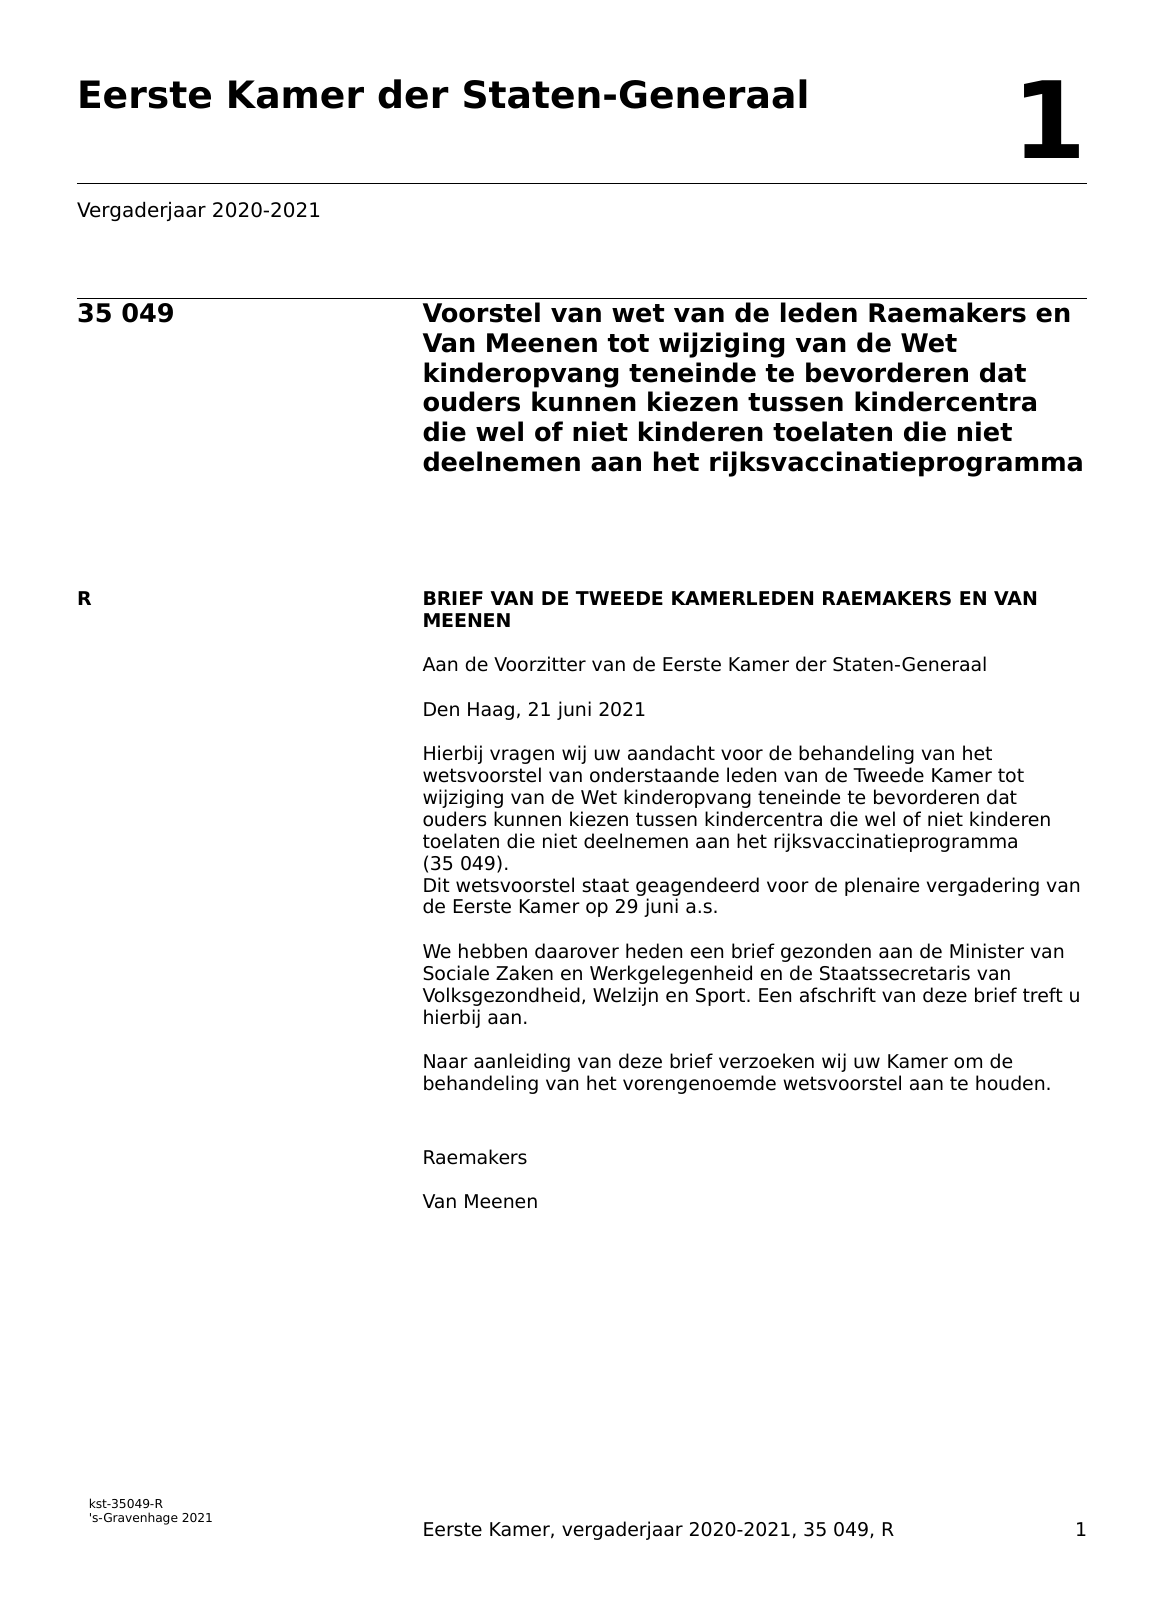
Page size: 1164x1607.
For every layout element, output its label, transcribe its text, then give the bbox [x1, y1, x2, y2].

text Den Haag, 21 juni 2021 [422, 698, 1087, 720]
text Aan de Voorzitter van de Eerste Kamer der Staten-Generaal [422, 654, 1087, 676]
text Raemakers Van Meenen [422, 1125, 1087, 1213]
text 's-Gravenhage 2021 [88, 1511, 323, 1525]
text We hebben daarover heden een brief gezonden aan de Minister van Sociale Zaken en Werkgelegenheid en de Staatssecretaris van Volksgezondheid, Welzijn en Sport. Een afschrift van deze brief treft u hierbij aan. [422, 941, 1087, 1028]
subtitle R BRIEF VAN DE TWEEDE KAMERLEDEN RAEMAKERS EN VAN MEENEN [77, 588, 1087, 632]
text kst-35049-R [88, 1497, 323, 1511]
text Dit wetsvoorstel staat geagendeerd voor de plenaire vergadering van de Eerste Kamer op 29 juni a.s. [422, 874, 1087, 918]
table_header 1 [886, 59, 1087, 183]
subtitle 35 049 Voorstel van wet van de leden Raemakers en Van Meenen tot wijziging van de Wet kinderopvang teneinde te bevorderen dat ouders kunnen kiezen tussen kindercentra die wel of niet kinderen toelaten die niet deelnemen aan het rijksvaccinatieprogramma [77, 299, 1087, 477]
table_header Eerste Kamer der Staten-Generaal [77, 59, 886, 183]
text Hierbij vragen wij uw aandacht voor de behandeling van het wetsvoorstel van onderstaande leden van de Tweede Kamer tot wijziging van de Wet kinderopvang teneinde te bevorderen dat ouders kunnen kiezen tussen kindercentra die wel of niet kinderen toelaten die niet deelnemen aan het rijksvaccinatieprogramma (35 049). [422, 743, 1087, 874]
text Naar aanleiding van deze brief verzoeken wij uw Kamer om de behandeling van het vorengenoemde wetsvoorstel aan te houden. [422, 1051, 1087, 1095]
table_cell Vergaderjaar 2020-2021 [77, 184, 1087, 298]
